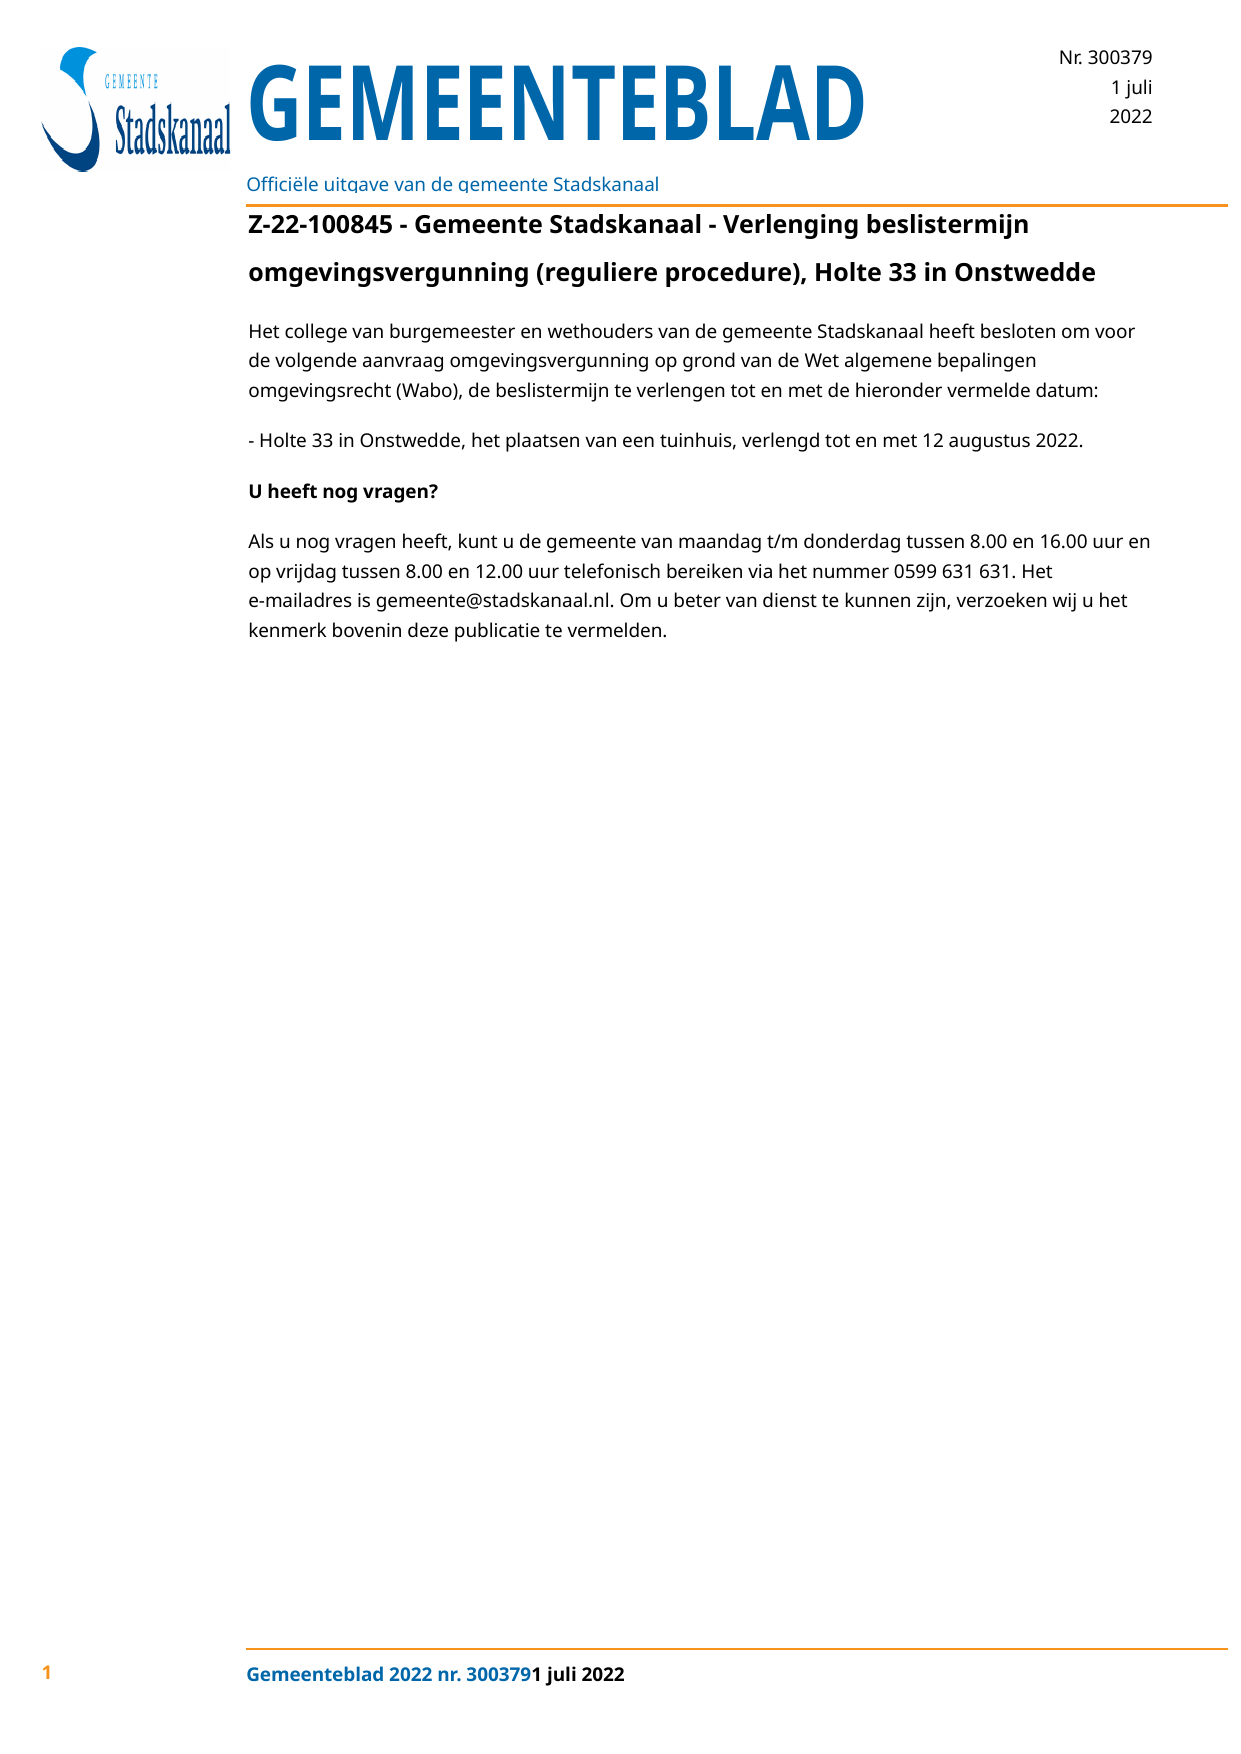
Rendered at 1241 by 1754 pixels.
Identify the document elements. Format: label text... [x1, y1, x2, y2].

text Het college van burgemeester en wethouders van de gemeente Stadskanaal heeft besloten om voor de volgende aanvraag omgevingsvergunning op grond van de Wet algemene bepalingen omgevingsrecht (Wabo), de beslistermijn te verlengen tot en met de hieronder vermelde datum: [248, 318, 1152, 403]
picture [41, 47, 231, 172]
text Als u nog vragen heeft, kunt u de gemeente van maandag t/m donderdag tussen 8.00 en 16.00 uur en op vrijdag tussen 8.00 en 12.00 uur telefonisch bereiken via het nummer 0599 631 631. Het e‑mailadres is gemeente@stadskanaal.nl. Om u beter van dienst te kunnen zijn, verzoeken wij u het kenmerk bovenin deze publicatie te vermelden. [248, 528, 1152, 643]
text - Holte 33 in Onstwedde, het plaatsen van een tuinhuis, verlengd tot en met 12 augustus 2022. [248, 427, 1152, 453]
text U heeft nog vragen? [248, 478, 1152, 504]
text Z-22-100845 - Gemeente Stadskanaal - Verlenging beslistermijn omgevingsvergunning (reguliere procedure), Holte 33 in Onstwedde [248, 207, 1152, 288]
